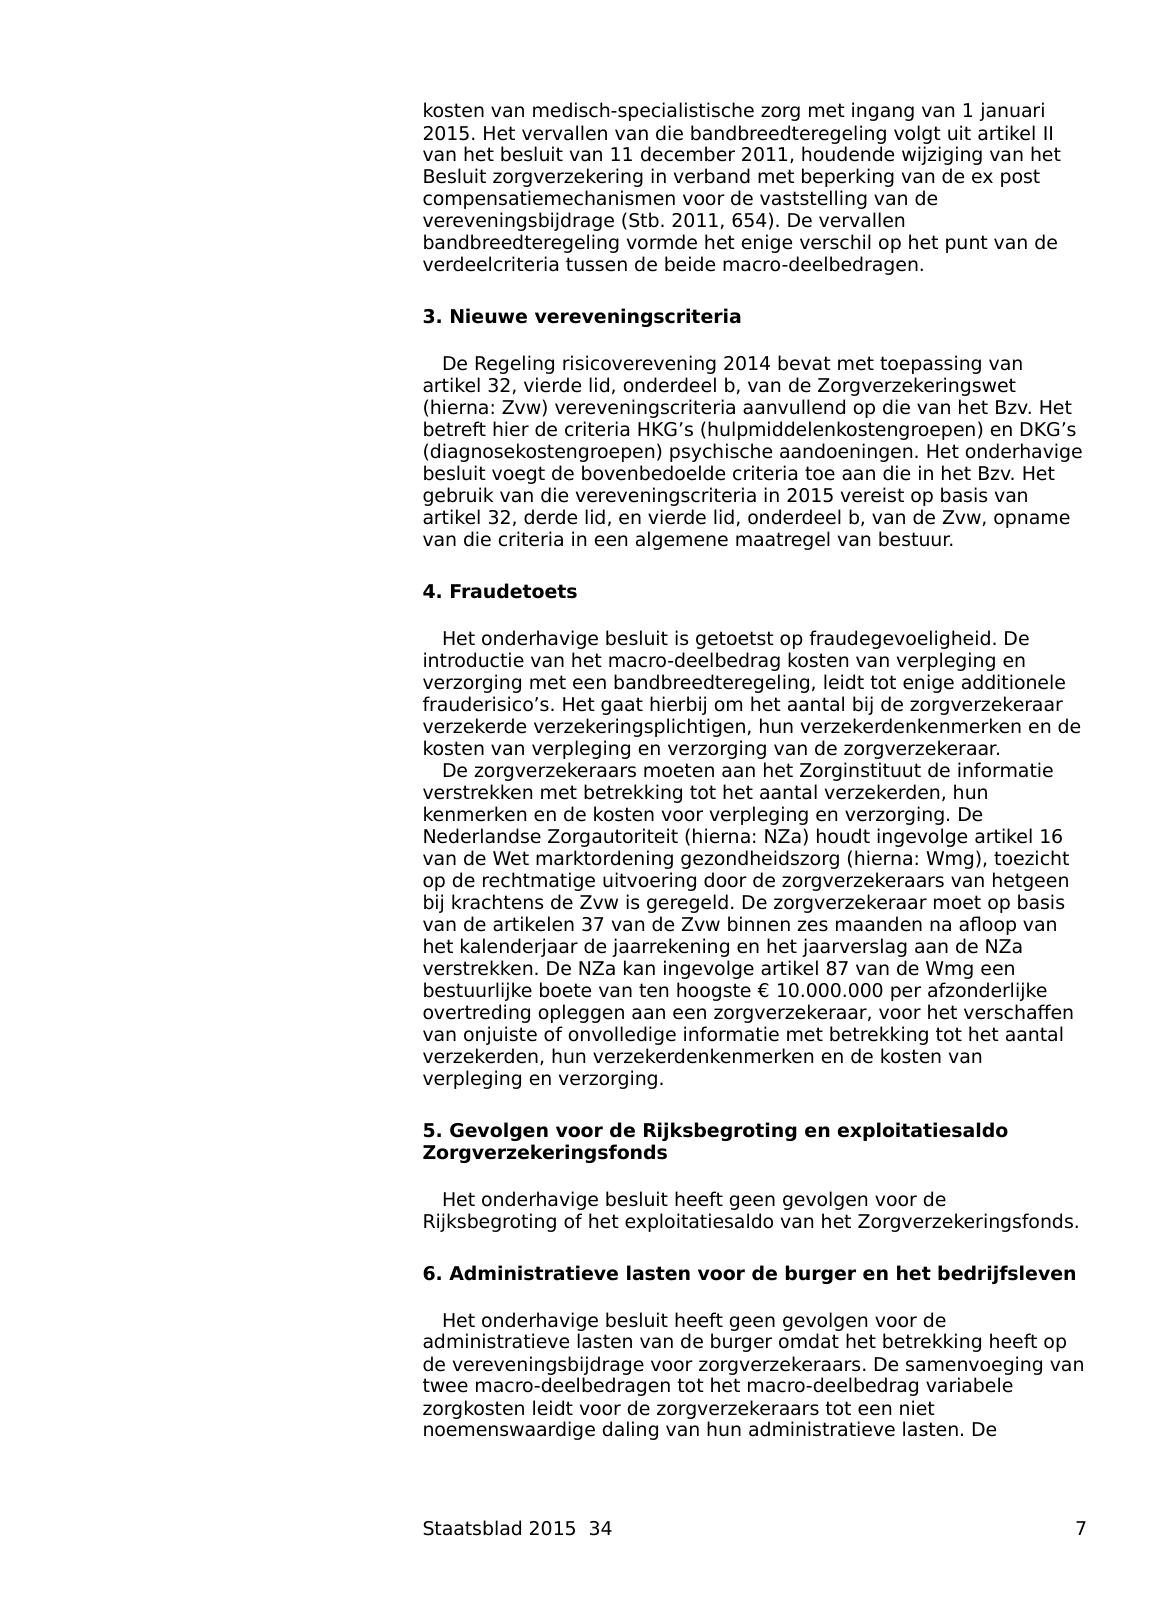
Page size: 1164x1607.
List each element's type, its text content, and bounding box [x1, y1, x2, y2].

text Het onderhavige besluit heeft geen gevolgen voor de Rijksbegroting of het exploitatiesaldo van het Zorgverzekeringsfonds. [422, 1188, 1087, 1232]
text Het onderhavige besluit heeft geen gevolgen voor de administratieve lasten van de burger omdat het betrekking heeft op de vereveningsbijdrage voor zorgverzekeraars. De samenvoeging van twee macro-deelbedragen tot het macro-deelbedrag variabele zorgkosten leidt voor de zorgverzekeraars tot een niet noemenswaardige daling van hun administratieve lasten. De [422, 1309, 1087, 1441]
text De Regeling risicoverevening 2014 bevat met toepassing van artikel 32, vierde lid, onderdeel b, van de Zorgverzekeringswet (hierna: Zvw) vereveningscriteria aanvullend op die van het Bzv. Het betreft hier de criteria HKG’s (hulpmiddelenkostengroepen) en DKG’s (diagnosekostengroepen) psychische aandoeningen. Het onderhavige besluit voegt de bovenbedoelde criteria toe aan die in het Bzv. Het gebruik van die vereveningscriteria in 2015 vereist op basis van artikel 32, derde lid, en vierde lid, onderdeel b, van de Zvw, opname van die criteria in een algemene maatregel van bestuur. [422, 353, 1087, 551]
text De zorgverzekeraars moeten aan het Zorginstituut de informatie verstrekken met betrekking tot het aantal verzekerden, hun kenmerken en de kosten voor verpleging en verzorging. De Nederlandse Zorgautoriteit (hierna: NZa) houdt ingevolge artikel 16 van de Wet marktordening gezondheidszorg (hierna: Wmg), toezicht op de rechtmatige uitvoering door de zorgverzekeraars van hetgeen bij krachtens de Zvw is geregeld. De zorgverzekeraar moet op basis van de artikelen 37 van de Zvw binnen zes maanden na afloop van het kalenderjaar de jaarrekening en het jaarverslag aan de NZa verstrekken. De NZa kan ingevolge artikel 87 van de Wmg een bestuurlijke boete van ten hoogste € 10.000.000 per afzonderlijke overtreding opleggen aan een zorgverzekeraar, voor het verschaffen van onjuiste of onvolledige informatie met betrekking tot het aantal verzekerden, hun verzekerdenkenmerken en de kosten van verpleging en verzorging. [422, 760, 1087, 1089]
subtitle 4. Fraudetoets [422, 581, 1087, 603]
subtitle 5. Gevolgen voor de Rijksbegroting en exploitatiesaldo Zorgverzekeringsfonds [422, 1119, 1087, 1163]
subtitle 6. Administratieve lasten voor de burger en het bedrijfsleven [422, 1262, 1087, 1284]
subtitle 3. Nieuwe vereveningscriteria [422, 306, 1087, 328]
text kosten van medisch-specialistische zorg met ingang van 1 januari 2015. Het vervallen van die bandbreedteregeling volgt uit artikel II van het besluit van 11 december 2011, houdende wijziging van het Besluit zorgverzekering in verband met beperking van de ex post compensatiemechanismen voor de vaststelling van de vereveningsbijdrage (Stb. 2011, 654). De vervallen bandbreedteregeling vormde het enige verschil op het punt van de verdeelcriteria tussen de beide macro-deelbedragen. [422, 100, 1087, 276]
text Het onderhavige besluit is getoetst op fraudegevoeligheid. De introductie van het macro-deelbedrag kosten van verpleging en verzorging met een bandbreedteregeling, leidt tot enige additionele frauderisico’s. Het gaat hierbij om het aantal bij de zorgverzekeraar verzekerde verzekeringsplichtigen, hun verzekerdenkenmerken en de kosten van verpleging en verzorging van de zorgverzekeraar. [422, 628, 1087, 760]
